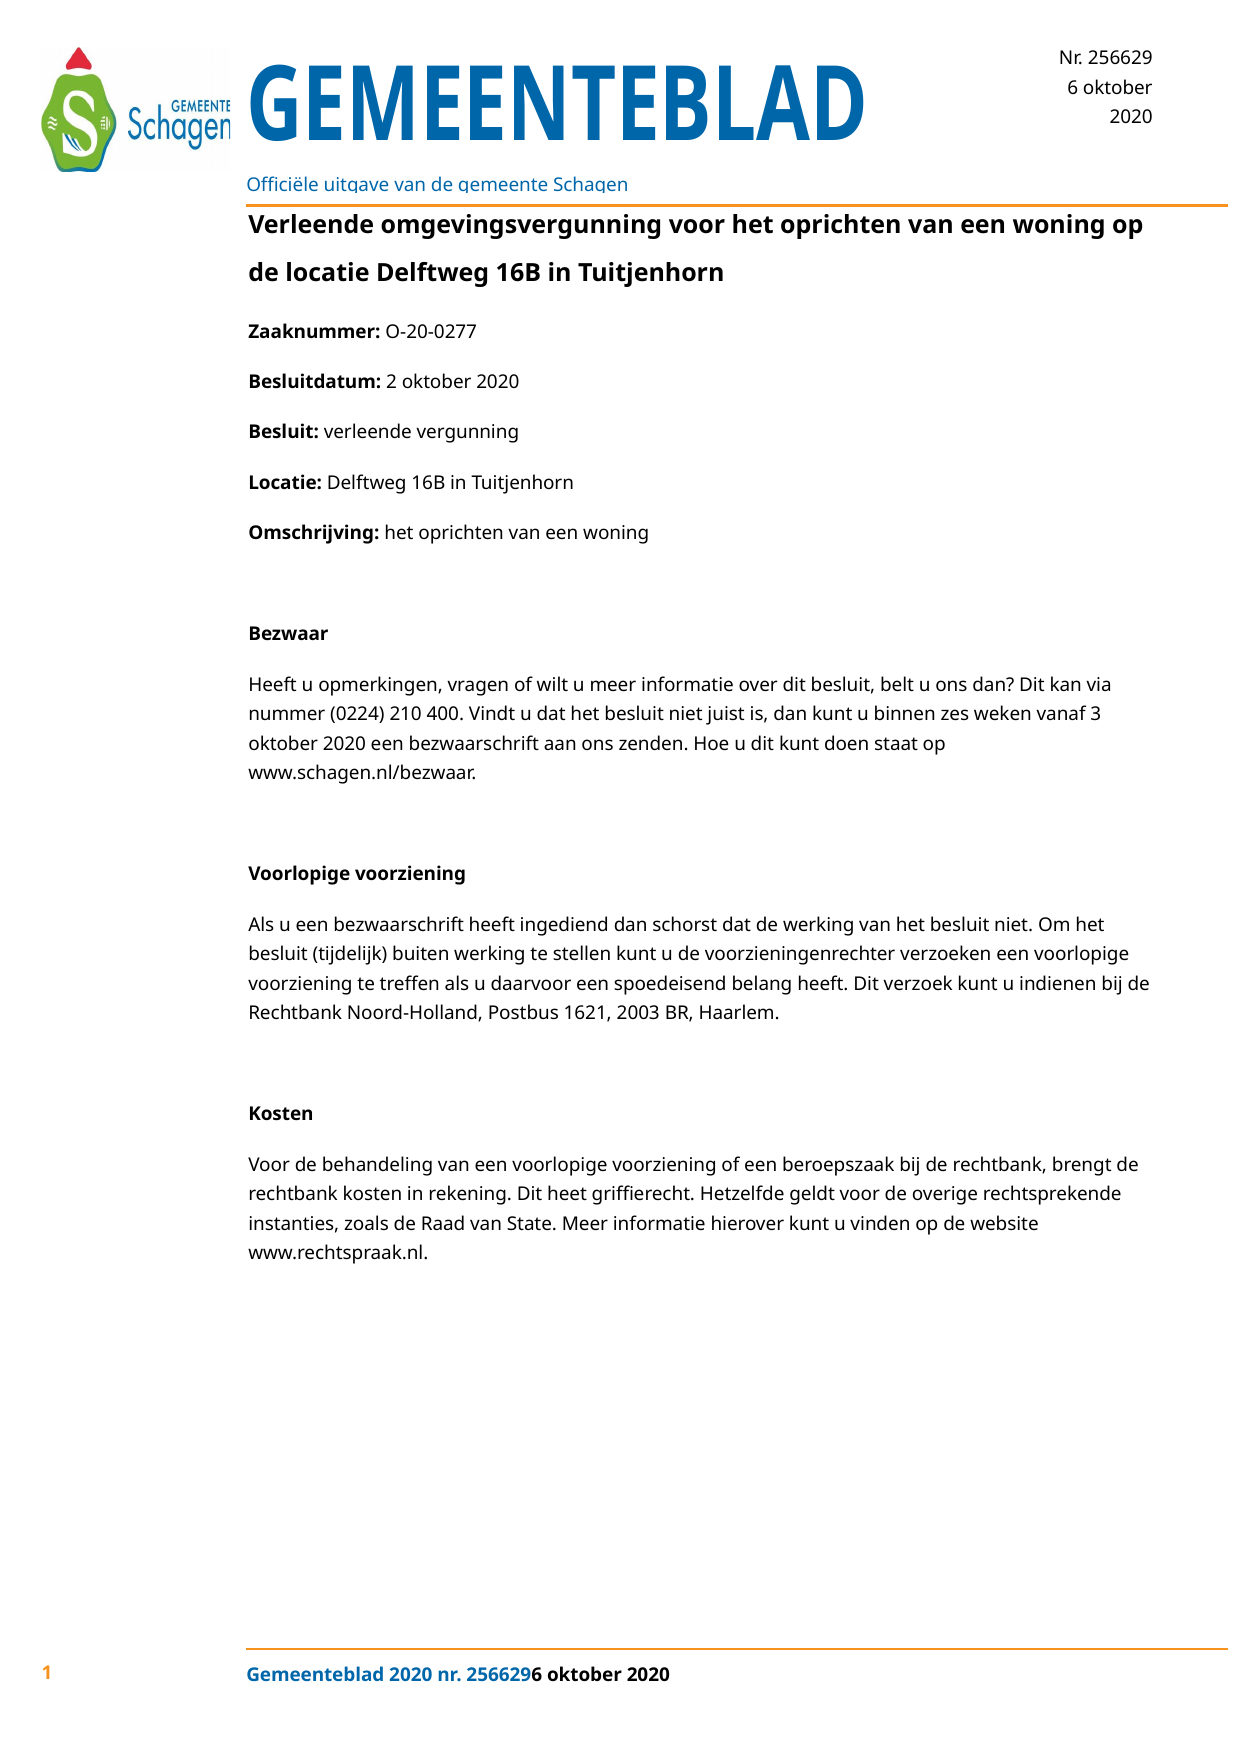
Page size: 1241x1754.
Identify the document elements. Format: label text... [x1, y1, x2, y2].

text Besluit: verleende vergunning [248, 419, 1152, 444]
text Voor de behandeling van een voorlopige voorziening of een beroepszaak bij de rechtbank, brengt de rechtbank kosten in rekening. Dit heet griffierecht. Hetzelfde geldt voor de overige rechtsprekende instanties, zoals de Raad van State. Meer informatie hierover kunt u vinden op de website www.rechtspraak.nl. [248, 1151, 1152, 1265]
text Omschrijving: het oprichten van een woning [248, 519, 1152, 545]
text Zaaknummer: O-20-0277 [248, 318, 1152, 344]
text Als u een bezwaarschrift heeft ingediend dan schorst dat de werking van het besluit niet. Om het besluit (tijdelijk) buiten werking te stellen kunt u de voorzieningenrechter verzoeken een voorlopige voorziening te treffen als u daarvoor een spoedeisend belang heeft. Dit verzoek kunt u indienen bij de Rechtbank Noord-Holland, Postbus 1621, 2003 BR, Haarlem. [248, 911, 1152, 1025]
text Verleende omgevingsvergunning voor het oprichten van een woning op de locatie Delftweg 16B in Tuitjenhorn [248, 207, 1152, 288]
text Locatie: Delftweg 16B in Tuitjenhorn [248, 469, 1152, 495]
text Voorlopige voorziening [248, 860, 1152, 886]
text Kosten [248, 1100, 1152, 1126]
picture [41, 47, 231, 172]
text Bezwaar [248, 620, 1152, 646]
text Heeft u opmerkingen, vragen of wilt u meer informatie over dit besluit, belt u ons dan? Dit kan via nummer (0224) 210 400. Vindt u dat het besluit niet juist is, dan kunt u binnen zes weken vanaf 3 oktober 2020 een bezwaarschrift aan ons zenden. Hoe u dit kunt doen staat op www.schagen.nl/bezwaar. [248, 671, 1152, 785]
text Besluitdatum: 2 oktober 2020 [248, 368, 1152, 394]
